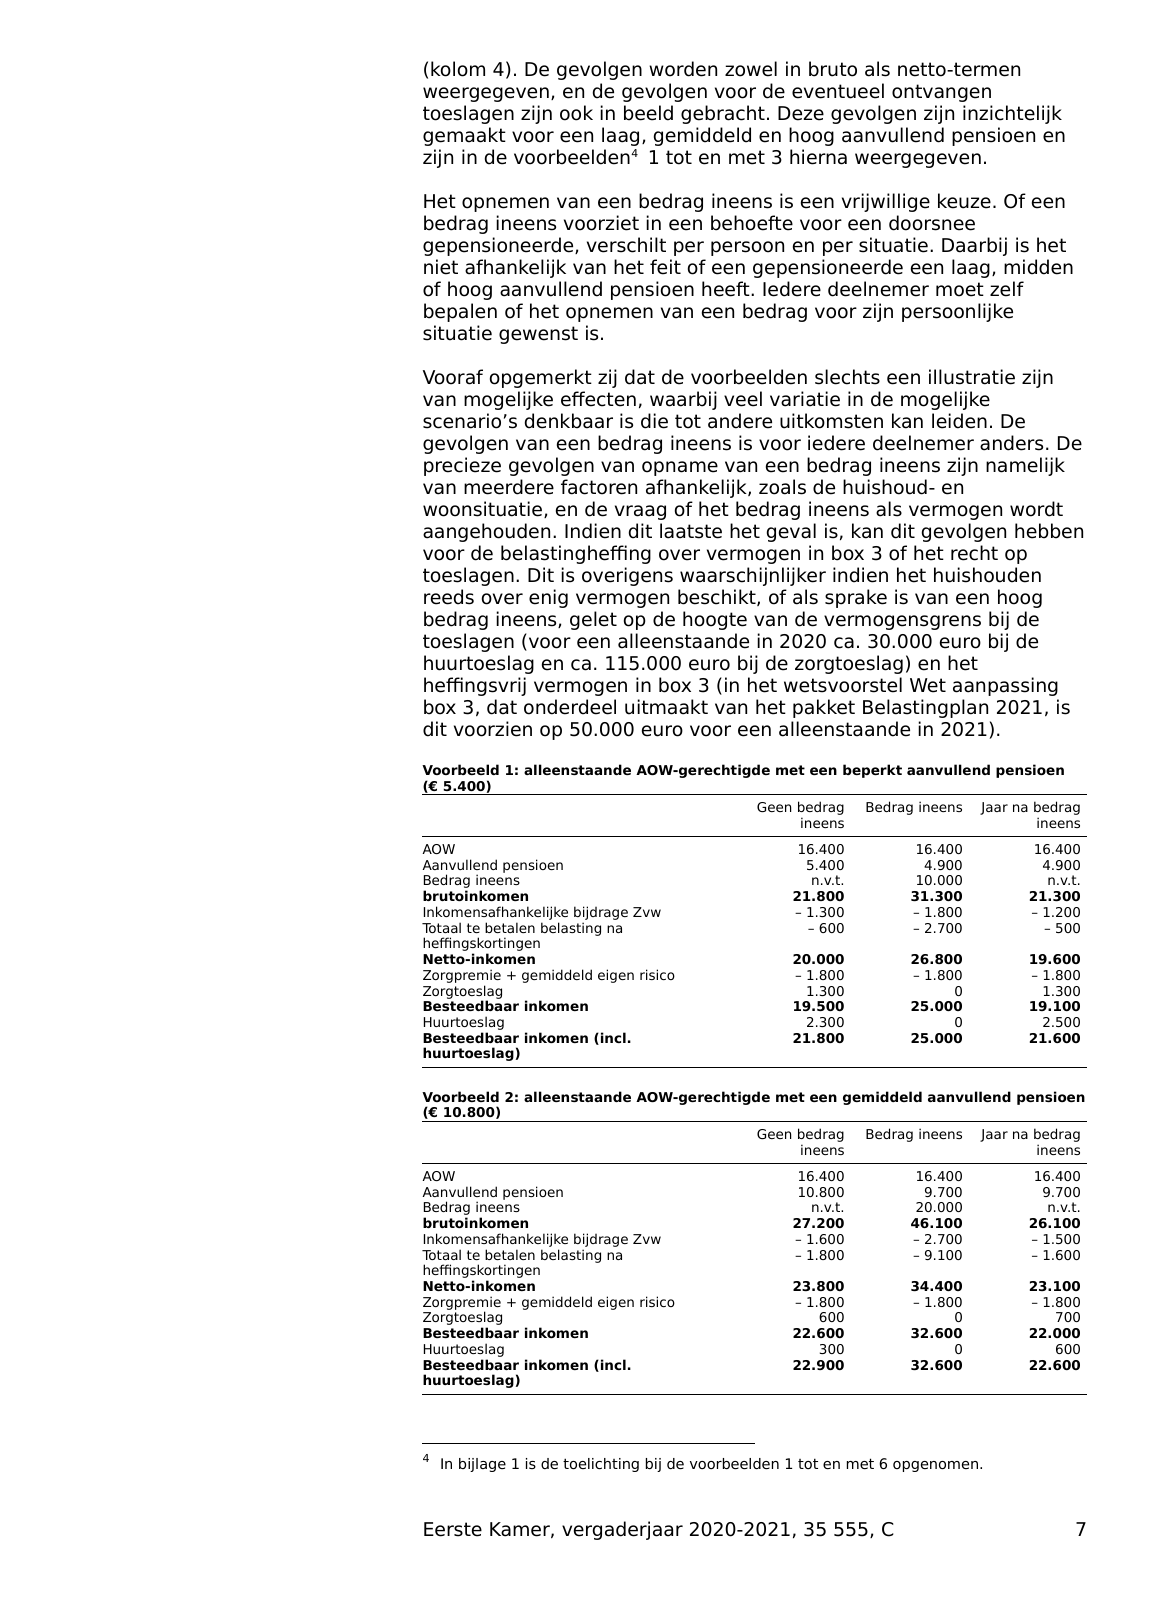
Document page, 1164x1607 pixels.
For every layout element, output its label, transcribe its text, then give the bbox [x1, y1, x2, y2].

table_cell – 1.800 [969, 968, 1087, 983]
table_cell 2.300 [732, 1015, 850, 1031]
table_cell brutoinkomen [422, 889, 732, 905]
table_cell 1.300 [969, 983, 1087, 999]
table_cell – 2.700 [850, 1232, 968, 1247]
table_cell – 1.800 [850, 968, 968, 983]
table_cell 22.600 [969, 1358, 1087, 1393]
table_cell 0 [850, 1015, 968, 1031]
table_cell 16.400 [969, 1164, 1087, 1184]
table_cell 27.200 [732, 1216, 850, 1232]
table_cell 25.000 [850, 999, 968, 1015]
table_cell 34.400 [850, 1279, 968, 1294]
table_cell 22.900 [732, 1358, 850, 1393]
table_cell Besteedbaar inkomen [422, 999, 732, 1015]
table_cell 20.000 [850, 1200, 968, 1216]
table_cell Aanvullend pensioen [422, 858, 732, 873]
table_cell 0 [850, 983, 968, 999]
table_cell 21.800 [732, 1031, 850, 1067]
table_cell 2.500 [969, 1015, 1087, 1031]
table_cell Besteedbaar inkomen (incl. huurtoeslag) [422, 1358, 732, 1393]
table_cell 16.400 [850, 837, 968, 857]
table_cell 26.800 [850, 952, 968, 968]
table_cell 32.600 [850, 1326, 968, 1342]
table_cell Zorgtoeslag [422, 1310, 732, 1326]
table_cell – 1.800 [850, 1295, 968, 1310]
table_cell 9.700 [969, 1184, 1087, 1200]
table_cell – 1.800 [850, 905, 968, 920]
table_cell 9.700 [850, 1184, 968, 1200]
table_cell – 500 [969, 920, 1087, 952]
text (kolom 4). De gevolgen worden zowel in bruto als netto-termen weergegeven, en de gevolgen voor de eventueel ontvangen toeslagen zijn ook in beeld gebracht. Deze gevolgen zijn inzichtelijk gemaakt voor een laag, gemiddeld en hoog aanvullend pensioen en zijn in de voorbeelden 1 tot en met 3 hierna weergegeven. [422, 59, 1087, 169]
table_cell 19.600 [969, 952, 1087, 968]
table_cell 19.100 [969, 999, 1087, 1015]
table_cell 10.000 [850, 873, 968, 889]
table_cell n.v.t. [732, 873, 850, 889]
table_cell Bedrag ineens [850, 1122, 968, 1163]
table_cell [422, 1122, 732, 1163]
table_cell [422, 795, 732, 836]
table_cell 600 [969, 1342, 1087, 1357]
table_cell – 600 [732, 920, 850, 952]
table_cell Geen bedrag ineens [732, 795, 850, 836]
table_header Voorbeeld 2: alleenstaande AOW-gerechtigde met een gemiddeld aanvullend pensioen (€ 10.800) [422, 1090, 1087, 1121]
table_cell 21.300 [969, 889, 1087, 905]
table_cell 4.900 [850, 858, 968, 873]
table_cell n.v.t. [969, 873, 1087, 889]
table_cell 21.600 [969, 1031, 1087, 1067]
table_cell Besteedbaar inkomen [422, 1326, 732, 1342]
table_cell – 1.300 [732, 905, 850, 920]
table_cell 25.000 [850, 1031, 968, 1067]
table_cell – 1.800 [969, 1295, 1087, 1310]
table_cell – 1.500 [969, 1232, 1087, 1247]
table_cell brutoinkomen [422, 1216, 732, 1232]
table_cell – 1.200 [969, 905, 1087, 920]
table_cell 1.300 [732, 983, 850, 999]
table_cell Totaal te betalen belasting na heffingskortingen [422, 920, 732, 952]
table_cell Geen bedrag ineens [732, 1122, 850, 1163]
table_cell 16.400 [732, 837, 850, 857]
table_cell Bedrag ineens [422, 1200, 732, 1216]
table_cell 4.900 [969, 858, 1087, 873]
table_header Voorbeeld 1: alleenstaande AOW-gerechtigde met een beperkt aanvullend pensioen (€ 5.400) [422, 763, 1087, 794]
table_cell Inkomensafhankelijke bijdrage Zvw [422, 1232, 732, 1247]
table_cell Totaal te betalen belasting na heffingskortingen [422, 1247, 732, 1279]
table_cell 21.800 [732, 889, 850, 905]
table_cell 0 [850, 1310, 968, 1326]
table_cell n.v.t. [732, 1200, 850, 1216]
table_cell AOW [422, 1164, 732, 1184]
table_cell – 1.800 [732, 1295, 850, 1310]
table_cell Bedrag ineens [422, 873, 732, 889]
table_cell 700 [969, 1310, 1087, 1326]
table_cell – 2.700 [850, 920, 968, 952]
table_cell Jaar na bedrag ineens [969, 1122, 1087, 1163]
table_cell 46.100 [850, 1216, 968, 1232]
table_cell Huurtoeslag [422, 1015, 732, 1031]
table_cell Netto-inkomen [422, 952, 732, 968]
table_cell 20.000 [732, 952, 850, 968]
table_cell 19.500 [732, 999, 850, 1015]
table_cell Zorgtoeslag [422, 983, 732, 999]
table_cell n.v.t. [969, 1200, 1087, 1216]
table_cell – 1.800 [732, 1247, 850, 1279]
table_cell 26.100 [969, 1216, 1087, 1232]
table_cell 300 [732, 1342, 850, 1357]
table_cell – 1.600 [732, 1232, 850, 1247]
table_cell 16.400 [850, 1164, 968, 1184]
table_cell Inkomensafhankelijke bijdrage Zvw [422, 905, 732, 920]
table_cell – 1.600 [969, 1247, 1087, 1279]
table_cell Zorgpremie + gemiddeld eigen risico [422, 968, 732, 983]
text Het opnemen van een bedrag ineens is een vrijwillige keuze. Of een bedrag ineens voorziet in een behoefte voor een doorsnee gepensioneerde, verschilt per persoon en per situatie. Daarbij is het niet afhankelijk van het feit of een gepensioneerde een laag, midden of hoog aanvullend pensioen heeft. Iedere deelnemer moet zelf bepalen of het opnemen van een bedrag voor zijn persoonlijke situatie gewenst is. [422, 191, 1087, 345]
table_cell Zorgpremie + gemiddeld eigen risico [422, 1295, 732, 1310]
table_cell Netto-inkomen [422, 1279, 732, 1294]
table_cell Besteedbaar inkomen (incl. huurtoeslag) [422, 1031, 732, 1067]
text Vooraf opgemerkt zij dat de voorbeelden slechts een illustratie zijn van mogelijke effecten, waarbij veel variatie in de mogelijke scenario’s denkbaar is die tot andere uitkomsten kan leiden. De gevolgen van een bedrag ineens is voor iedere deelnemer anders. De precieze gevolgen van opname van een bedrag ineens zijn namelijk van meerdere factoren afhankelijk, zoals de huishoud- en woonsituatie, en de vraag of het bedrag ineens als vermogen wordt aangehouden. Indien dit laatste het geval is, kan dit gevolgen hebben voor de belastingheffing over vermogen in box 3 of het recht op toeslagen. Dit is overigens waarschijnlijker indien het huishouden reeds over enig vermogen beschikt, of als sprake is van een hoog bedrag ineens, gelet op de hoogte van de vermogensgrens bij de toeslagen (voor een alleenstaande in 2020 ca. 30.000 euro bij de huurtoeslag en ca. 115.000 euro bij de zorgtoeslag) en het heffingsvrij vermogen in box 3 (in het wetsvoorstel Wet aanpassing box 3, dat onderdeel uitmaakt van het pakket Belastingplan 2021, is dit voorzien op 50.000 euro voor een alleenstaande in 2021). [422, 367, 1087, 741]
table_cell AOW [422, 837, 732, 857]
table_cell Bedrag ineens [850, 795, 968, 836]
table_cell 23.100 [969, 1279, 1087, 1294]
table_cell 10.800 [732, 1184, 850, 1200]
table_cell 5.400 [732, 858, 850, 873]
table_cell 16.400 [969, 837, 1087, 857]
table_cell 22.600 [732, 1326, 850, 1342]
text In bijlage 1 is de toelichting bij de voorbeelden 1 tot en met 6 opgenomen. [422, 1452, 1087, 1474]
table_cell Huurtoeslag [422, 1342, 732, 1357]
table_cell 22.000 [969, 1326, 1087, 1342]
table_cell 600 [732, 1310, 850, 1326]
table_cell 16.400 [732, 1164, 850, 1184]
table_cell 23.800 [732, 1279, 850, 1294]
table_cell 32.600 [850, 1358, 968, 1393]
table_cell 31.300 [850, 889, 968, 905]
table_cell – 9.100 [850, 1247, 968, 1279]
table_cell Jaar na bedrag ineens [969, 795, 1087, 836]
table_cell – 1.800 [732, 968, 850, 983]
table_cell 0 [850, 1342, 968, 1357]
table_cell Aanvullend pensioen [422, 1184, 732, 1200]
